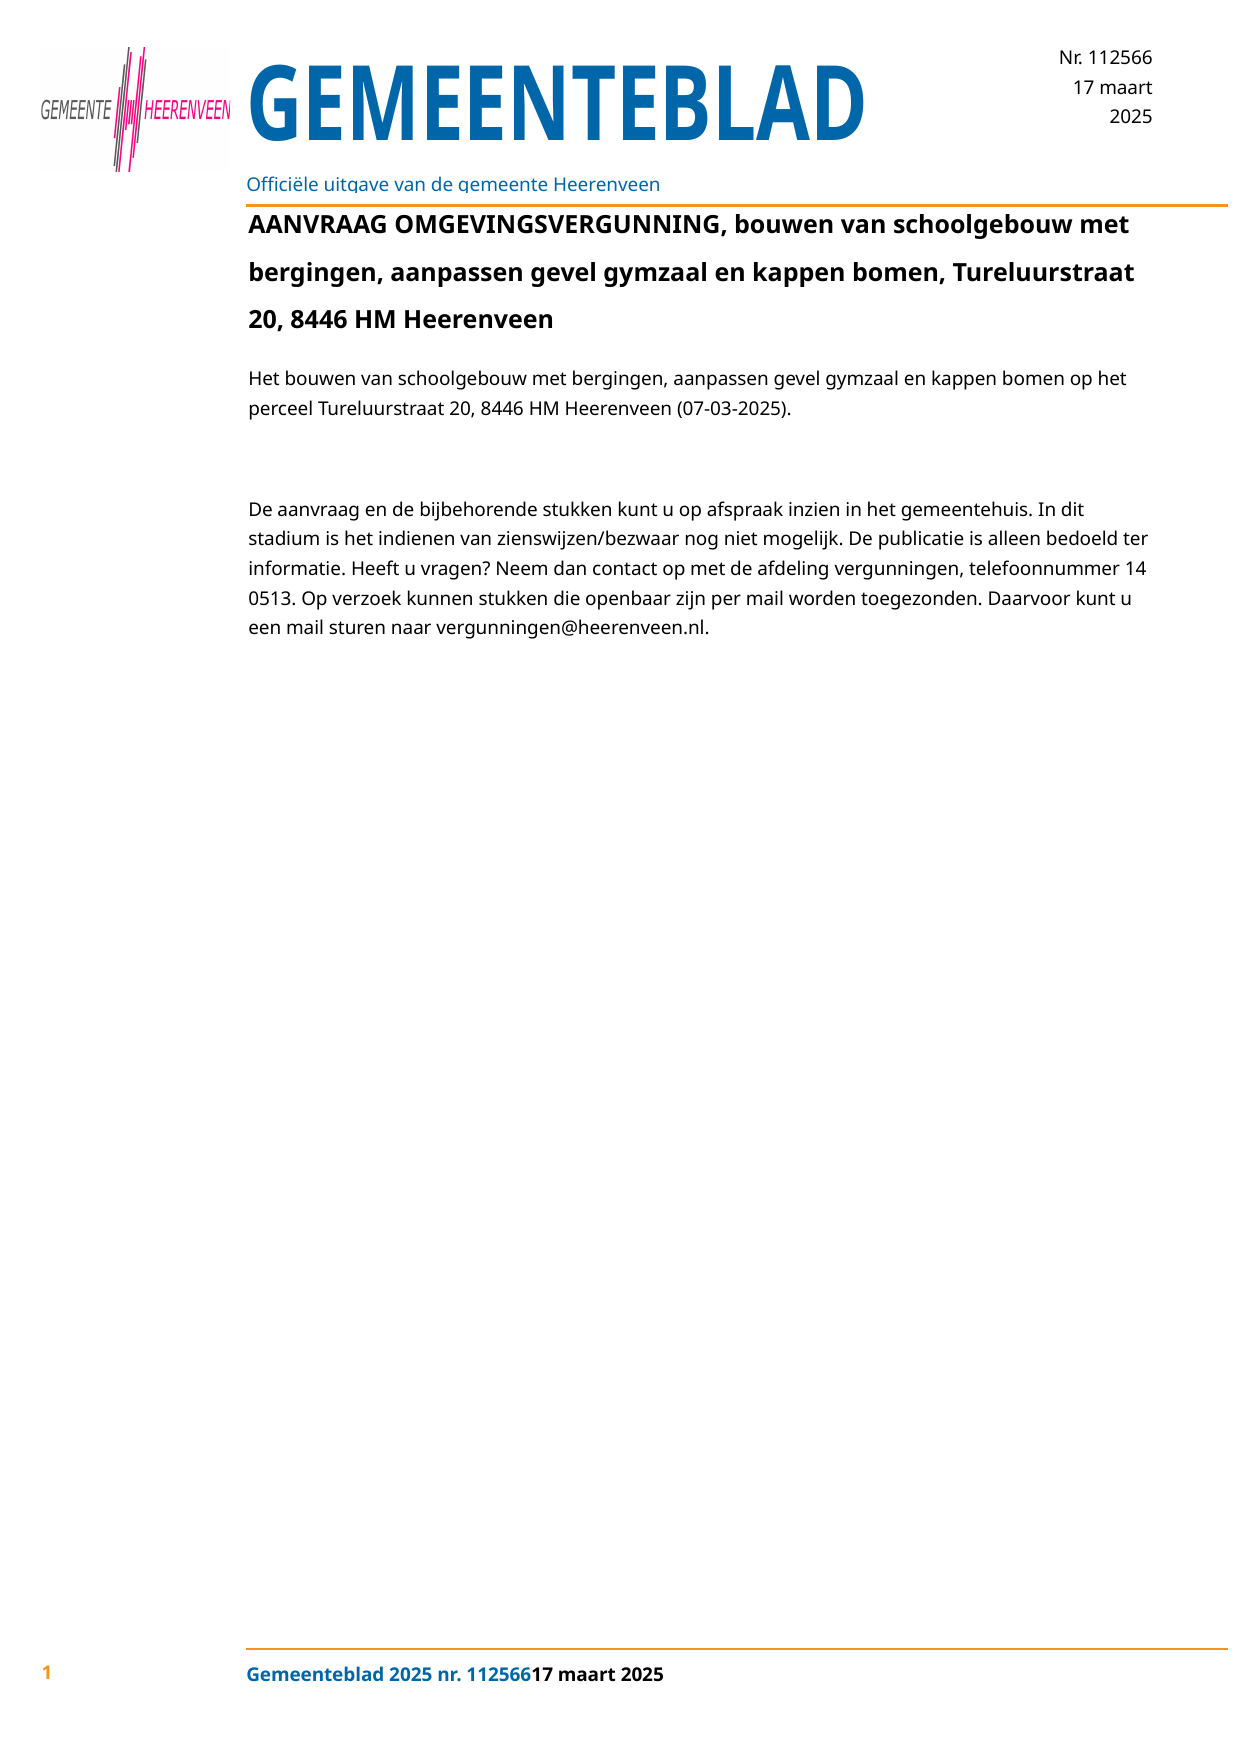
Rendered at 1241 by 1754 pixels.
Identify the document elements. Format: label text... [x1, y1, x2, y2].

text De aanvraag en de bijbehorende stukken kunt u op afspraak inzien in het gemeentehuis. In dit stadium is het indienen van zienswijzen/bezwaar nog niet mogelijk. De publicatie is alleen bedoeld ter informatie. Heeft u vragen? Neem dan contact op met de afdeling vergunningen, telefoonnummer 14 0513. Op verzoek kunnen stukken die openbaar zijn per mail worden toegezonden. Daarvoor kunt u een mail sturen naar vergunningen@heerenveen.nl. [248, 496, 1152, 640]
picture [41, 47, 231, 172]
text Het bouwen van schoolgebouw met bergingen, aanpassen gevel gymzaal en kappen bomen op het perceel Tureluurstraat 20, 8446 HM Heerenveen (07-03-2025). [248, 366, 1152, 421]
text AANVRAAG OMGEVINGSVERGUNNING, bouwen van schoolgebouw met bergingen, aanpassen gevel gymzaal en kappen bomen, Tureluurstraat 20, 8446 HM Heerenveen [248, 207, 1152, 336]
